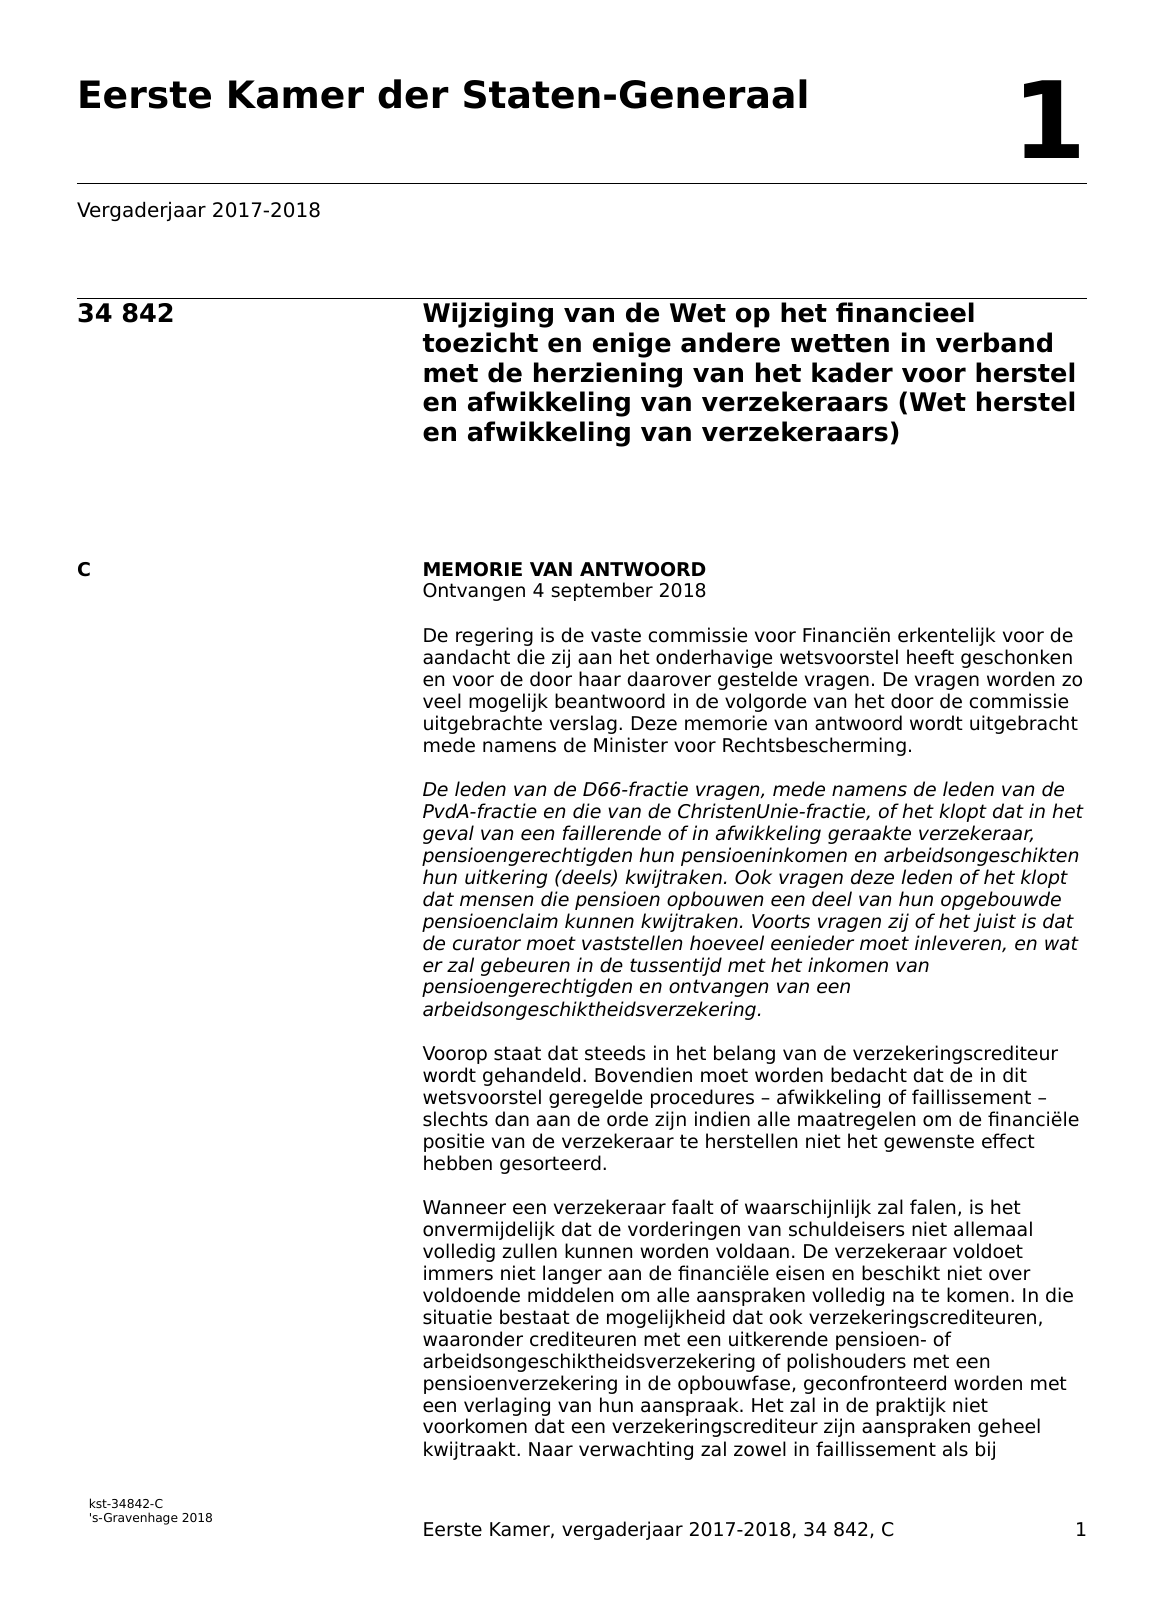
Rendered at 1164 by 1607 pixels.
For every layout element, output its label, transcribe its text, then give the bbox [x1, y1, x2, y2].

text Wanneer een verzekeraar faalt of waarschijnlijk zal falen, is het onvermijdelijk dat de vorderingen van schuldeisers niet allemaal volledig zullen kunnen worden voldaan. De verzekeraar voldoet immers niet langer aan de financiële eisen en beschikt niet over voldoende middelen om alle aanspraken volledig na te komen. In die situatie bestaat de mogelijkheid dat ook verzekeringscrediteuren, waaronder crediteuren met een uitkerende pensioen- of arbeidsongeschiktheidsverzekering of polishouders met een pensioenverzekering in de opbouwfase, geconfronteerd worden met een verlaging van hun aanspraak. Het zal in de praktijk niet voorkomen dat een verzekeringscrediteur zijn aanspraken geheel kwijtraakt. Naar verwachting zal zowel in faillissement als bij [422, 1197, 1087, 1460]
text De leden van de D66-fractie vragen, mede namens de leden van de PvdA-fractie en die van de ChristenUnie-fractie, of het klopt dat in het geval van een faillerende of in afwikkeling geraakte verzekeraar, pensioengerechtigden hun pensioeninkomen en arbeidsongeschikten hun uitkering (deels) kwijtraken. Ook vragen deze leden of het klopt dat mensen die pensioen opbouwen een deel van hun opgebouwde pensioenclaim kunnen kwijtraken. Voorts vragen zij of het juist is dat de curator moet vaststellen hoeveel eenieder moet inleveren, en wat er zal gebeuren in de tussentijd met het inkomen van pensioengerechtigden en ontvangen van een arbeidsongeschiktheidsverzekering. [422, 779, 1087, 1020]
table_cell Vergaderjaar 2017-2018 [77, 184, 1087, 298]
table_header Eerste Kamer der Staten-Generaal [77, 59, 886, 183]
subtitle 34 842 Wijziging van de Wet op het financieel toezicht en enige andere wetten in verband met de herziening van het kader voor herstel en afwikkeling van verzekeraars (Wet herstel en afwikkeling van verzekeraars) [77, 299, 1087, 447]
text kst-34842-C [88, 1497, 323, 1511]
table_header 1 [886, 59, 1087, 183]
text Voorop staat dat steeds in het belang van de verzekeringscrediteur wordt gehandeld. Bovendien moet worden bedacht dat de in dit wetsvoorstel geregelde procedures – afwikkeling of faillissement – slechts dan aan de orde zijn indien alle maatregelen om de financiële positie van de verzekeraar te herstellen niet het gewenste effect hebben gesorteerd. [422, 1043, 1087, 1174]
text De regering is de vaste commissie voor Financiën erkentelijk voor de aandacht die zij aan het onderhavige wetsvoorstel heeft geschonken en voor de door haar daarover gestelde vragen. De vragen worden zo veel mogelijk beantwoord in de volgorde van het door de commissie uitgebrachte verslag. Deze memorie van antwoord wordt uitgebracht mede namens de Minister voor Rechtsbescherming. [422, 624, 1087, 756]
text 's-Gravenhage 2018 [88, 1511, 323, 1525]
subtitle C MEMORIE VAN ANTWOORD [77, 558, 1087, 580]
text Ontvangen 4 september 2018 [422, 580, 1087, 602]
